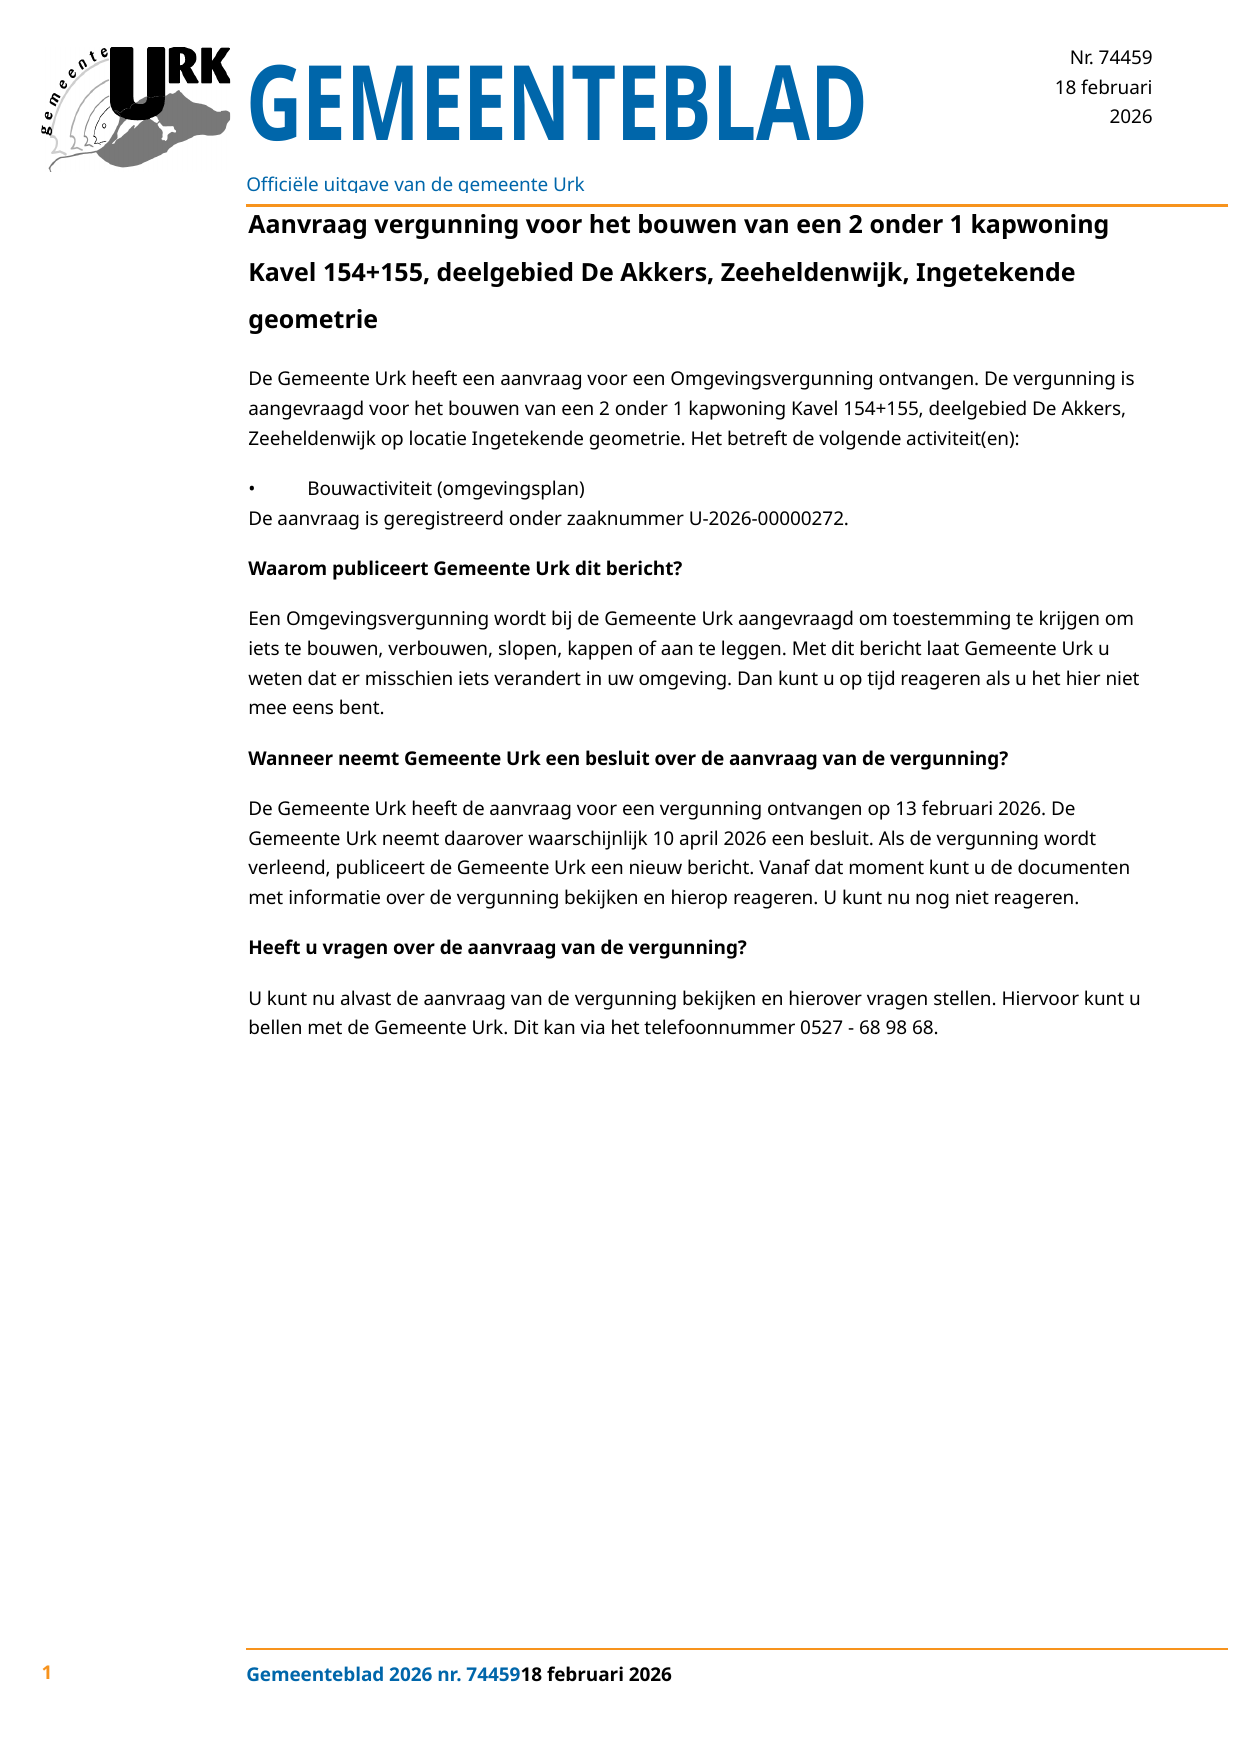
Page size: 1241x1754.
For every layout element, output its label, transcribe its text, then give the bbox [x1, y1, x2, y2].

text De Gemeente Urk heeft een aanvraag voor een Omgevingsvergunning ontvangen. De vergunning is aangevraagd voor het bouwen van een 2 onder 1 kapwoning Kavel 154+155, deelgebied De Akkers, Zeeheldenwijk op locatie Ingetekende geometrie. Het betreft de volgende activiteit(en): [248, 366, 1152, 450]
text De Gemeente Urk heeft de aanvraag voor een vergunning ontvangen op 13 februari 2026. De Gemeente Urk neemt daarover waarschijnlijk 10 april 2026 een besluit. Als de vergunning wordt verleend, publiceert de Gemeente Urk een nieuw bericht. Vanaf dat moment kunt u de documenten met informatie over de vergunning bekijken en hierop reageren. U kunt nu nog niet reageren. [248, 795, 1152, 909]
text Wanneer neemt Gemeente Urk een besluit over de aanvraag van de vergunning? [248, 745, 1152, 770]
list Bouwactiviteit (omgevingsplan) [248, 475, 1152, 501]
text Waarom publiceert Gemeente Urk dit bericht? [248, 555, 1152, 581]
text Heeft u vragen over de aanvraag van de vergunning? [248, 934, 1152, 960]
text Aanvraag vergunning voor het bouwen van een 2 onder 1 kapwoning Kavel 154+155, deelgebied De Akkers, Zeeheldenwijk, Ingetekende geometrie [248, 207, 1152, 336]
picture [41, 47, 231, 172]
text De aanvraag is geregistreerd onder zaaknummer U-2026-00000272. [248, 505, 1152, 530]
text Een Omgevingsvergunning wordt bij de Gemeente Urk aangevraagd om toestemming te krijgen om iets te bouwen, verbouwen, slopen, kappen of aan te leggen. Met dit bericht laat Gemeente Urk u weten dat er misschien iets verandert in uw omgeving. Dan kunt u op tijd reageren als u het hier niet mee eens bent. [248, 606, 1152, 720]
text U kunt nu alvast de aanvraag van de vergunning bekijken en hierover vragen stellen. Hiervoor kunt u bellen met de Gemeente Urk. Dit kan via het telefoonnummer 0527 - 68 98 68. [248, 985, 1152, 1040]
